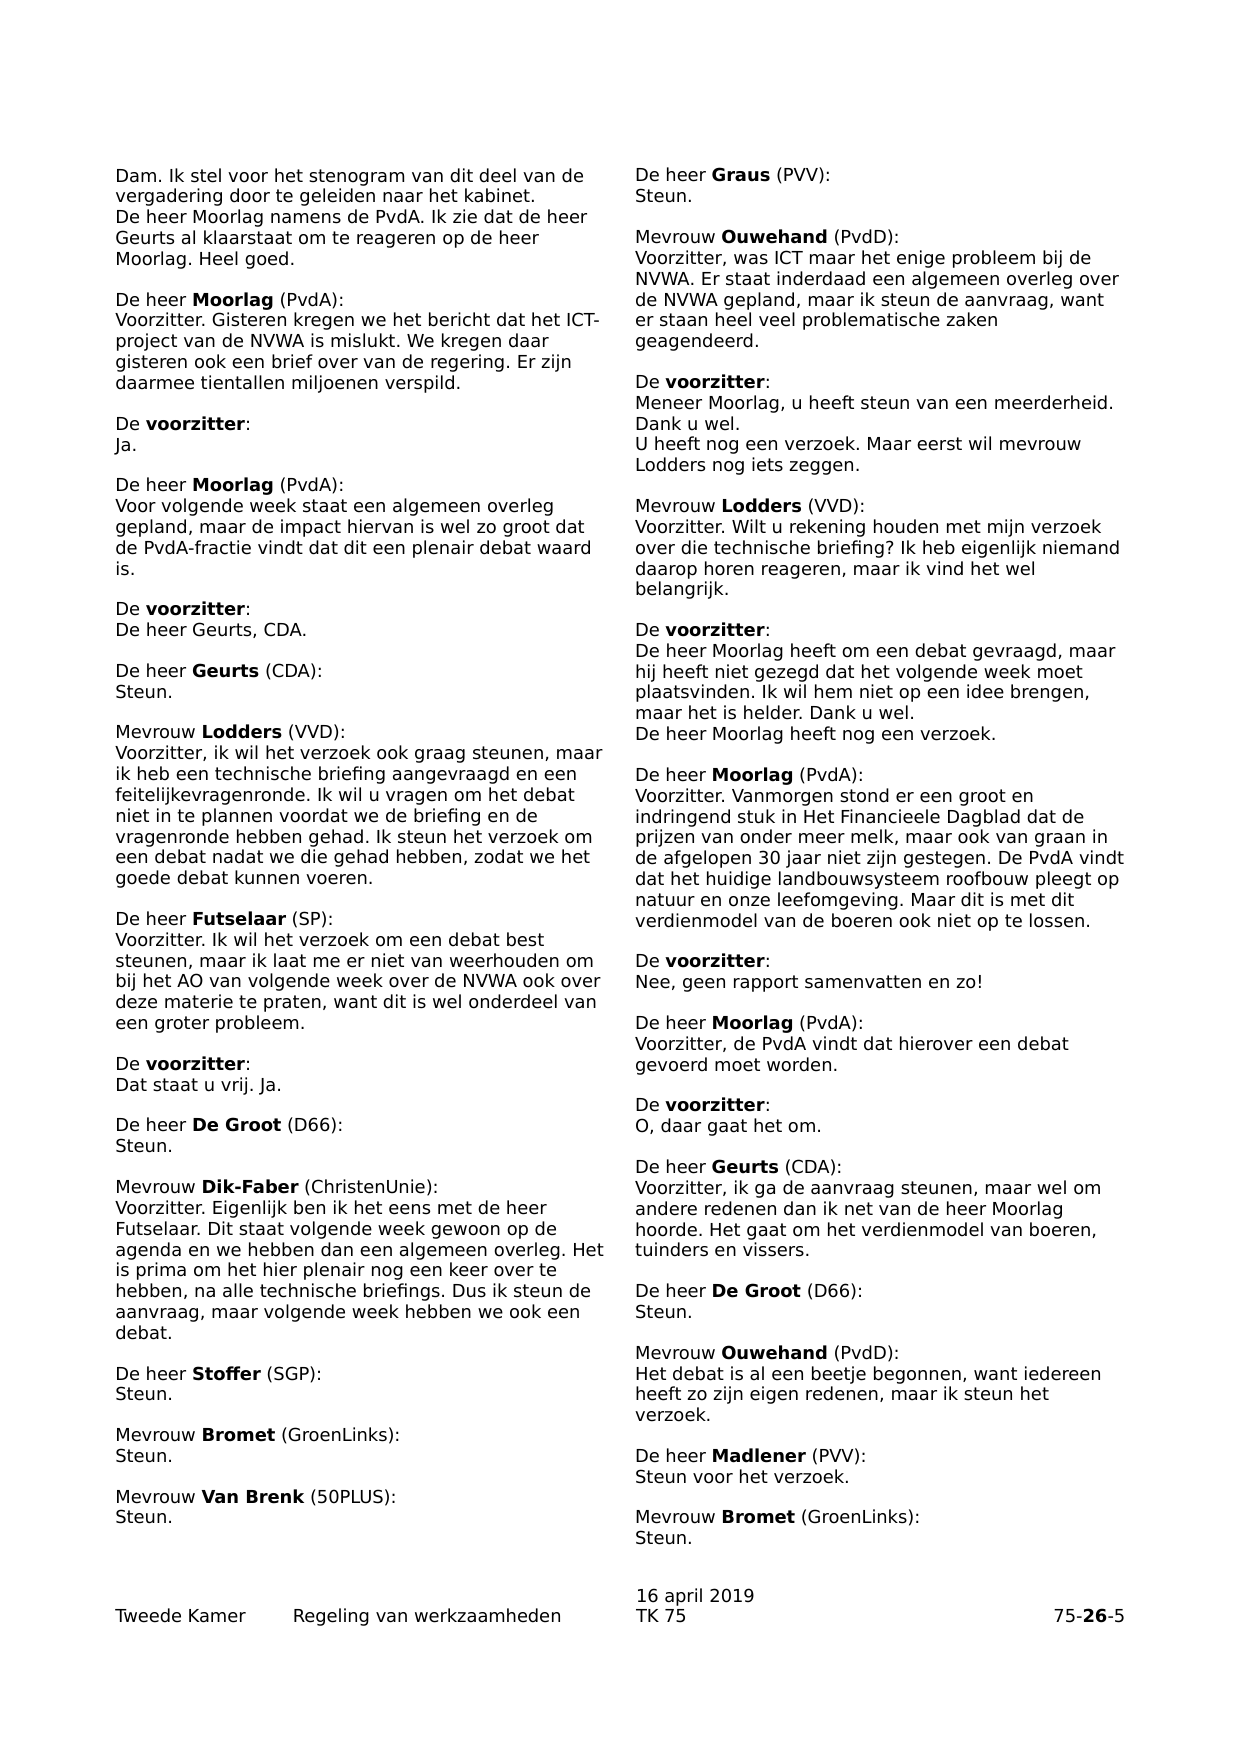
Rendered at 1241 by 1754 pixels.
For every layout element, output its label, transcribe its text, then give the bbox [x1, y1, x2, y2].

text De heer Graus (PVV): [635, 165, 1125, 186]
text De heer Geurts, CDA. [115, 620, 605, 641]
text Ja. [115, 434, 605, 455]
text Mevrouw Van Brenk (50PLUS): [115, 1487, 605, 1507]
text De heer Moorlag (PvdA): [115, 289, 605, 310]
text Steun. [635, 186, 1125, 207]
text Mevrouw Bromet (GroenLinks): [115, 1425, 605, 1446]
text Steun. [115, 1446, 605, 1467]
text Steun. [115, 1384, 605, 1405]
text Mevrouw Ouwehand (PvdD): [635, 1342, 1125, 1363]
text De heer De Groot (D66): [115, 1115, 605, 1136]
text Mevrouw Bromet (GroenLinks): [635, 1507, 1125, 1528]
text U heeft nog een verzoek. Maar eerst wil mevrouw Lodders nog iets zeggen. [635, 434, 1125, 476]
text Voorzitter, ik wil het verzoek ook graag steunen, maar ik heb een technische briefing aangevraagd en een feitelijkevragenronde. Ik wil u vragen om het debat niet in te plannen voordat we de briefing en de vragenronde hebben gehad. Ik steun het verzoek om een debat nadat we die gehad hebben, zodat we het goede debat kunnen voeren. [115, 743, 605, 889]
text De heer Geurts (CDA): [635, 1157, 1125, 1178]
text Steun. [115, 1136, 605, 1157]
text Dat staat u vrij. Ja. [115, 1074, 605, 1095]
text Nee, geen rapport samenvatten en zo! [635, 972, 1125, 993]
text De heer Moorlag heeft om een debat gevraagd, maar hij heeft niet gezegd dat het volgende week moet plaatsvinden. Ik wil hem niet op een idee brengen, maar het is helder. Dank u wel. [635, 641, 1125, 724]
text Mevrouw Ouwehand (PvdD): [635, 227, 1125, 248]
text Voorzitter. Vanmorgen stond er een groot en indringend stuk in Het Financieele Dagblad dat de prijzen van onder meer melk, maar ook van graan in de afgelopen 30 jaar niet zijn gestegen. De PvdA vindt dat het huidige landbouwsysteem roofbouw pleegt op natuur en onze leefomgeving. Maar dit is met dit verdienmodel van de boeren ook niet op te lossen. [635, 786, 1125, 931]
text De heer Moorlag (PvdA): [115, 475, 605, 496]
text De voorzitter: [115, 1054, 605, 1074]
text Mevrouw Lodders (VVD): [115, 722, 605, 743]
text De heer Moorlag heeft nog een verzoek. [635, 724, 1125, 745]
text De heer Stoffer (SGP): [115, 1363, 605, 1384]
text Voorzitter, ik ga de aanvraag steunen, maar wel om andere redenen dan ik net van de heer Moorlag hoorde. Het gaat om het verdienmodel van boeren, tuinders en vissers. [635, 1178, 1125, 1261]
text Het debat is al een beetje begonnen, want iedereen heeft zo zijn eigen redenen, maar ik steun het verzoek. [635, 1363, 1125, 1426]
text Mevrouw Lodders (VVD): [635, 496, 1125, 517]
text De voorzitter: [635, 620, 1125, 641]
text Mevrouw Dik-Faber (ChristenUnie): [115, 1177, 605, 1198]
text Voor volgende week staat een algemeen overleg gepland, maar de impact hiervan is wel zo groot dat de PvdA-fractie vindt dat dit een plenair debat waard is. [115, 496, 605, 579]
text De voorzitter: [115, 599, 605, 620]
text De heer Moorlag (PvdA): [635, 1013, 1125, 1034]
text De heer De Groot (D66): [635, 1281, 1125, 1302]
text Dam. Ik stel voor het stenogram van dit deel van de vergadering door te geleiden naar het kabinet. [115, 165, 605, 207]
text De heer Moorlag namens de PvdA. Ik zie dat de heer Geurts al klaarstaat om te reageren op de heer Moorlag. Heel goed. [115, 207, 605, 269]
text Meneer Moorlag, u heeft steun van een meerderheid. Dank u wel. [635, 392, 1125, 434]
text Voorzitter. Eigenlijk ben ik het eens met de heer Futselaar. Dit staat volgende week gewoon op de agenda en we hebben dan een algemeen overleg. Het is prima om het hier plenair nog een keer over te hebben, na alle technische briefings. Dus ik steun de aanvraag, maar volgende week hebben we ook een debat. [115, 1198, 605, 1343]
text De heer Futselaar (SP): [115, 909, 605, 929]
text Voorzitter. Gisteren kregen we het bericht dat het ICT-project van de NVWA is mislukt. We kregen daar gisteren ook een brief over van de regering. Er zijn daarmee tientallen miljoenen verspild. [115, 310, 605, 393]
text Voorzitter, de PvdA vindt dat hierover een debat gevoerd moet worden. [635, 1034, 1125, 1075]
text De heer Madlener (PVV): [635, 1446, 1125, 1466]
text Steun voor het verzoek. [635, 1466, 1125, 1487]
text Steun. [115, 681, 605, 702]
text De voorzitter: [635, 372, 1125, 392]
text De heer Moorlag (PvdA): [635, 765, 1125, 786]
text Voorzitter. Wilt u rekening houden met mijn verzoek over die technische briefing? Ik heb eigenlijk niemand daarop horen reageren, maar ik vind het wel belangrijk. [635, 517, 1125, 600]
text Steun. [115, 1507, 605, 1528]
text De heer Geurts (CDA): [115, 661, 605, 681]
text Voorzitter. Ik wil het verzoek om een debat best steunen, maar ik laat me er niet van weerhouden om bij het AO van volgende week over de NVWA ook over deze materie te praten, want dit is wel onderdeel van een groter probleem. [115, 929, 605, 1034]
text De voorzitter: [635, 1095, 1125, 1116]
text O, daar gaat het om. [635, 1116, 1125, 1137]
text Steun. [635, 1302, 1125, 1322]
text Voorzitter, was ICT maar het enige probleem bij de NVWA. Er staat inderdaad een algemeen overleg over de NVWA gepland, maar ik steun de aanvraag, want er staan heel veel problematische zaken geagendeerd. [635, 248, 1125, 352]
text De voorzitter: [635, 951, 1125, 972]
text De voorzitter: [115, 413, 605, 434]
text Steun. [635, 1528, 1125, 1549]
